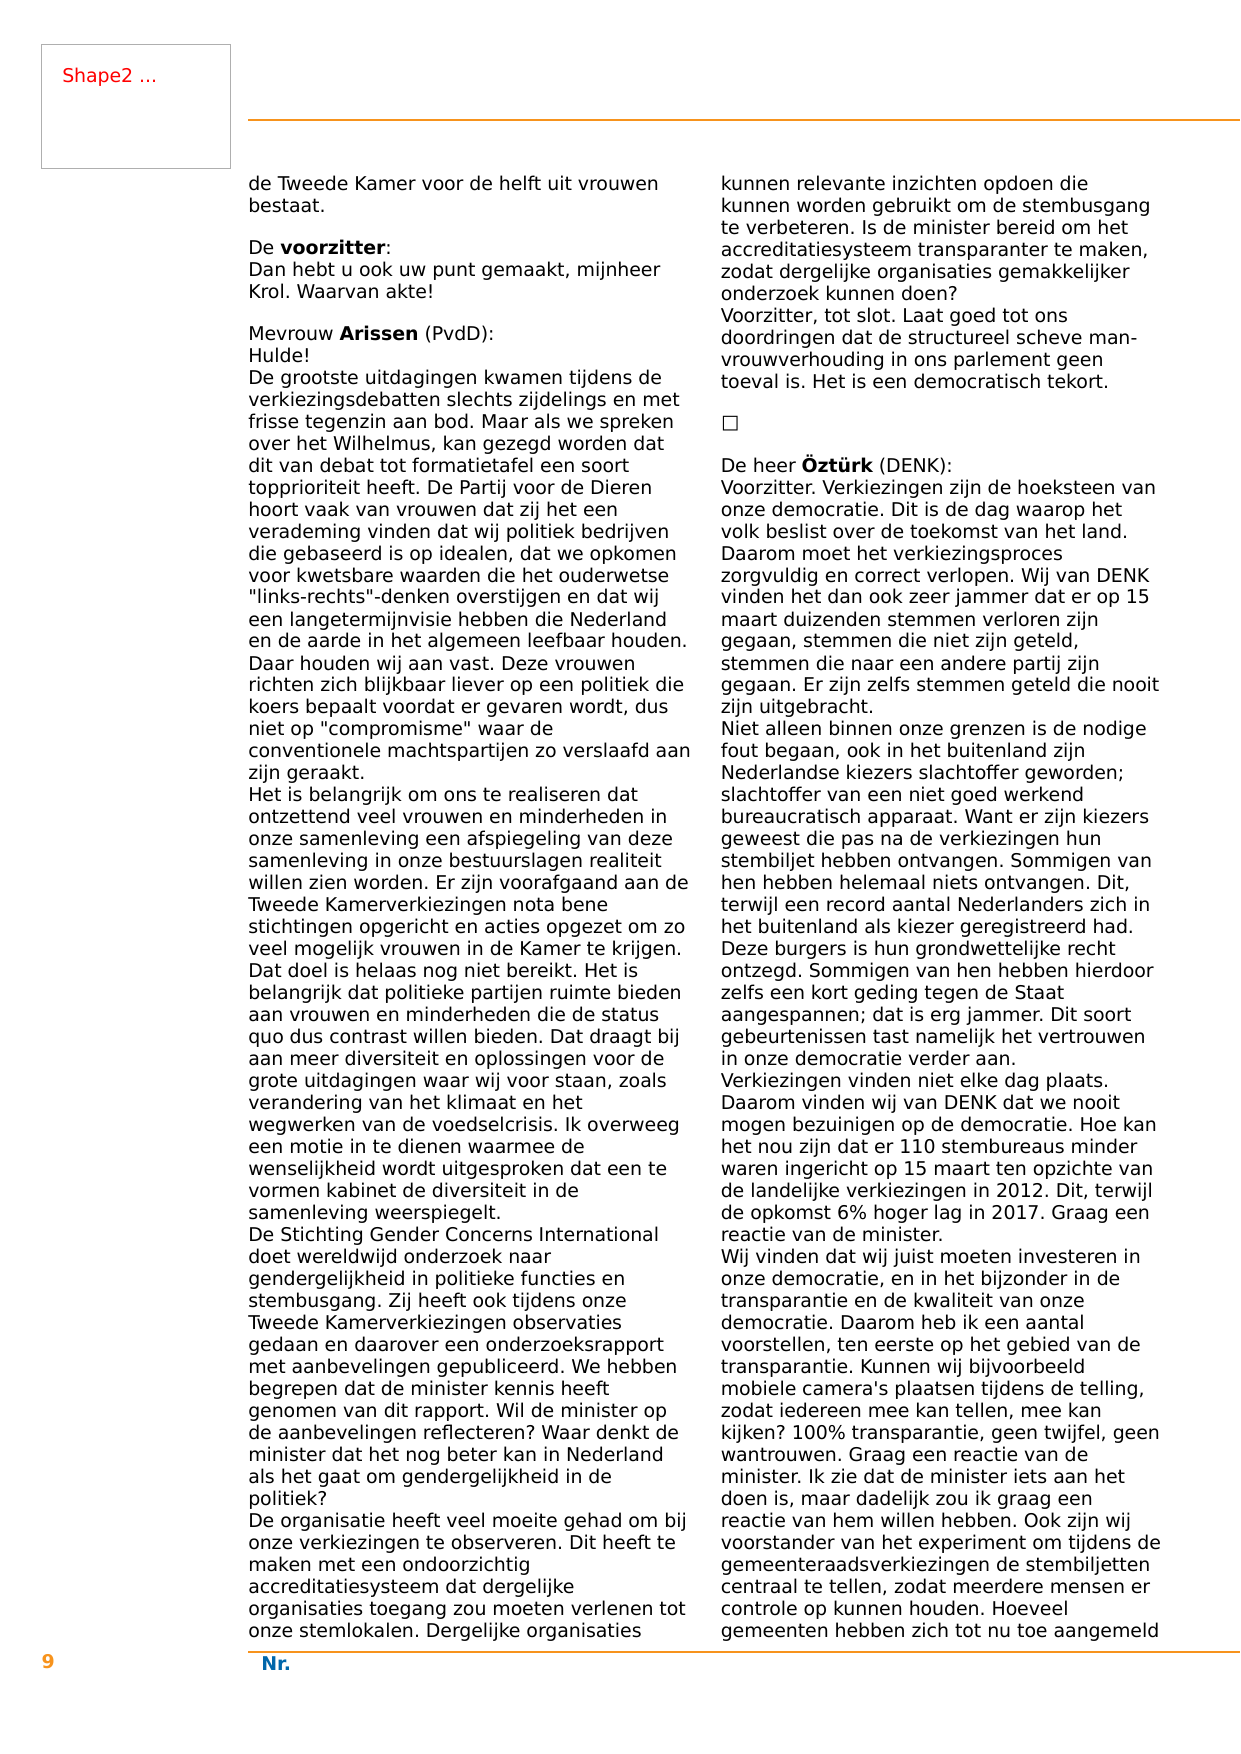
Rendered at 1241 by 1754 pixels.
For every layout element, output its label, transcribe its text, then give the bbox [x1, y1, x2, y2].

text Mevrouw Arissen (PvdD): [248, 323, 691, 345]
text De grootste uitdagingen kwamen tijdens de verkiezingsdebatten slechts zijdelings en met frisse tegenzin aan bod. Maar als we spreken over het Wilhelmus, kan gezegd worden dat dit van debat tot formatietafel een soort topprioriteit heeft. De Partij voor de Dieren hoort vaak van vrouwen dat zij het een verademing vinden dat wij politiek bedrijven die gebaseerd is op idealen, dat we opkomen voor kwetsbare waarden die het ouderwetse "links-rechts"-denken overstijgen en dat wij een langetermijnvisie hebben die Nederland en de aarde in het algemeen leefbaar houden. Daar houden wij aan vast. Deze vrouwen richten zich blijkbaar liever op een politiek die koers bepaalt voordat er gevaren wordt, dus niet op "compromisme" waar de conventionele machtspartijen zo verslaafd aan zijn geraakt. [248, 367, 691, 784]
text Dan hebt u ook uw punt gemaakt, mijnheer Krol. Waarvan akte! [248, 259, 691, 303]
text De heer Öztürk (DENK): [721, 454, 1163, 477]
text De organisatie heeft veel moeite gehad om bij onze verkiezingen te observeren. Dit heeft te maken met een ondoorzichtig accreditatiesysteem dat dergelijke organisaties toegang zou moeten verlenen tot onze stemlokalen. Dergelijke organisaties [248, 1509, 691, 1641]
text Wij vinden dat wij juist moeten investeren in onze democratie, en in het bijzonder in de transparantie en de kwaliteit van onze democratie. Daarom heb ik een aantal voorstellen, ten eerste op het gebied van de transparantie. Kunnen wij bijvoorbeeld mobiele camera's plaatsen tijdens de telling, zodat iedereen mee kan tellen, mee kan kijken? 100% transparantie, geen twijfel, geen wantrouwen. Graag een reactie van de minister. Ik zie dat de minister iets aan het doen is, maar dadelijk zou ik graag een reactie van hem willen hebben. Ook zijn wij voorstander van het experiment om tijdens de gemeenteraadsverkiezingen de stembiljetten centraal te tellen, zodat meerdere mensen er controle op kunnen houden. Hoeveel gemeenten hebben zich tot nu toe aangemeld [721, 1246, 1163, 1641]
text Hulde! [248, 345, 691, 367]
text ⬜ [721, 413, 1163, 434]
text kunnen relevante inzichten opdoen die kunnen worden gebruikt om de stembusgang te verbeteren. Is de minister bereid om het accreditatiesysteem transparanter te maken, zodat dergelijke organisaties gemakkelijker onderzoek kunnen doen? [721, 173, 1163, 305]
text De voorzitter: [248, 237, 691, 259]
text de Tweede Kamer voor de helft uit vrouwen bestaat. [248, 173, 691, 217]
text Voorzitter. Verkiezingen zijn de hoeksteen van onze democratie. Dit is de dag waarop het volk beslist over de toekomst van het land. Daarom moet het verkiezingsproces zorgvuldig en correct verlopen. Wij van DENK vinden het dan ook zeer jammer dat er op 15 maart duizenden stemmen verloren zijn gegaan, stemmen die niet zijn geteld, stemmen die naar een andere partij zijn gegaan. Er zijn zelfs stemmen geteld die nooit zijn uitgebracht. [721, 477, 1163, 718]
text Verkiezingen vinden niet elke dag plaats. Daarom vinden wij van DENK dat we nooit mogen bezuinigen op de democratie. Hoe kan het nou zijn dat er 110 stembureaus minder waren ingericht op 15 maart ten opzichte van de landelijke verkiezingen in 2012. Dit, terwijl de opkomst 6% hoger lag in 2017. Graag een reactie van de minister. [721, 1070, 1163, 1246]
text Niet alleen binnen onze grenzen is de nodige fout begaan, ook in het buitenland zijn Nederlandse kiezers slachtoffer geworden; slachtoffer van een niet goed werkend bureaucratisch apparaat. Want er zijn kiezers geweest die pas na de verkiezingen hun stembiljet hebben ontvangen. Sommigen van hen hebben helemaal niets ontvangen. Dit, terwijl een record aantal Nederlanders zich in het buitenland als kiezer geregistreerd had. Deze burgers is hun grondwettelijke recht ontzegd. Sommigen van hen hebben hierdoor zelfs een kort geding tegen de Staat aangespannen; dat is erg jammer. Dit soort gebeurtenissen tast namelijk het vertrouwen in onze democratie verder aan. [721, 718, 1163, 1070]
text Voorzitter, tot slot. Laat goed tot ons doordringen dat de structureel scheve man-vrouwverhouding in ons parlement geen toeval is. Het is een democratisch tekort. [721, 305, 1163, 393]
text De Stichting Gender Concerns International doet wereldwijd onderzoek naar gendergelijkheid in politieke functies en stembusgang. Zij heeft ook tijdens onze Tweede Kamerverkiezingen observaties gedaan en daarover een onderzoeksrapport met aanbevelingen gepubliceerd. We hebben begrepen dat de minister kennis heeft genomen van dit rapport. Wil de minister op de aanbevelingen reflecteren? Waar denkt de minister dat het nog beter kan in Nederland als het gaat om gendergelijkheid in de politiek? [248, 1224, 691, 1509]
text Het is belangrijk om ons te realiseren dat ontzettend veel vrouwen en minderheden in onze samenleving een afspiegeling van deze samenleving in onze bestuurslagen realiteit willen zien worden. Er zijn voorafgaand aan de Tweede Kamerverkiezingen nota bene stichtingen opgericht en acties opgezet om zo veel mogelijk vrouwen in de Kamer te krijgen. Dat doel is helaas nog niet bereikt. Het is belangrijk dat politieke partijen ruimte bieden aan vrouwen en minderheden die de status quo dus contrast willen bieden. Dat draagt bij aan meer diversiteit en oplossingen voor de grote uitdagingen waar wij voor staan, zoals verandering van het klimaat en het wegwerken van de voedselcrisis. Ik overweeg een motie in te dienen waarmee de wenselijkheid wordt uitgesproken dat een te vormen kabinet de diversiteit in de samenleving weerspiegelt. [248, 784, 691, 1224]
